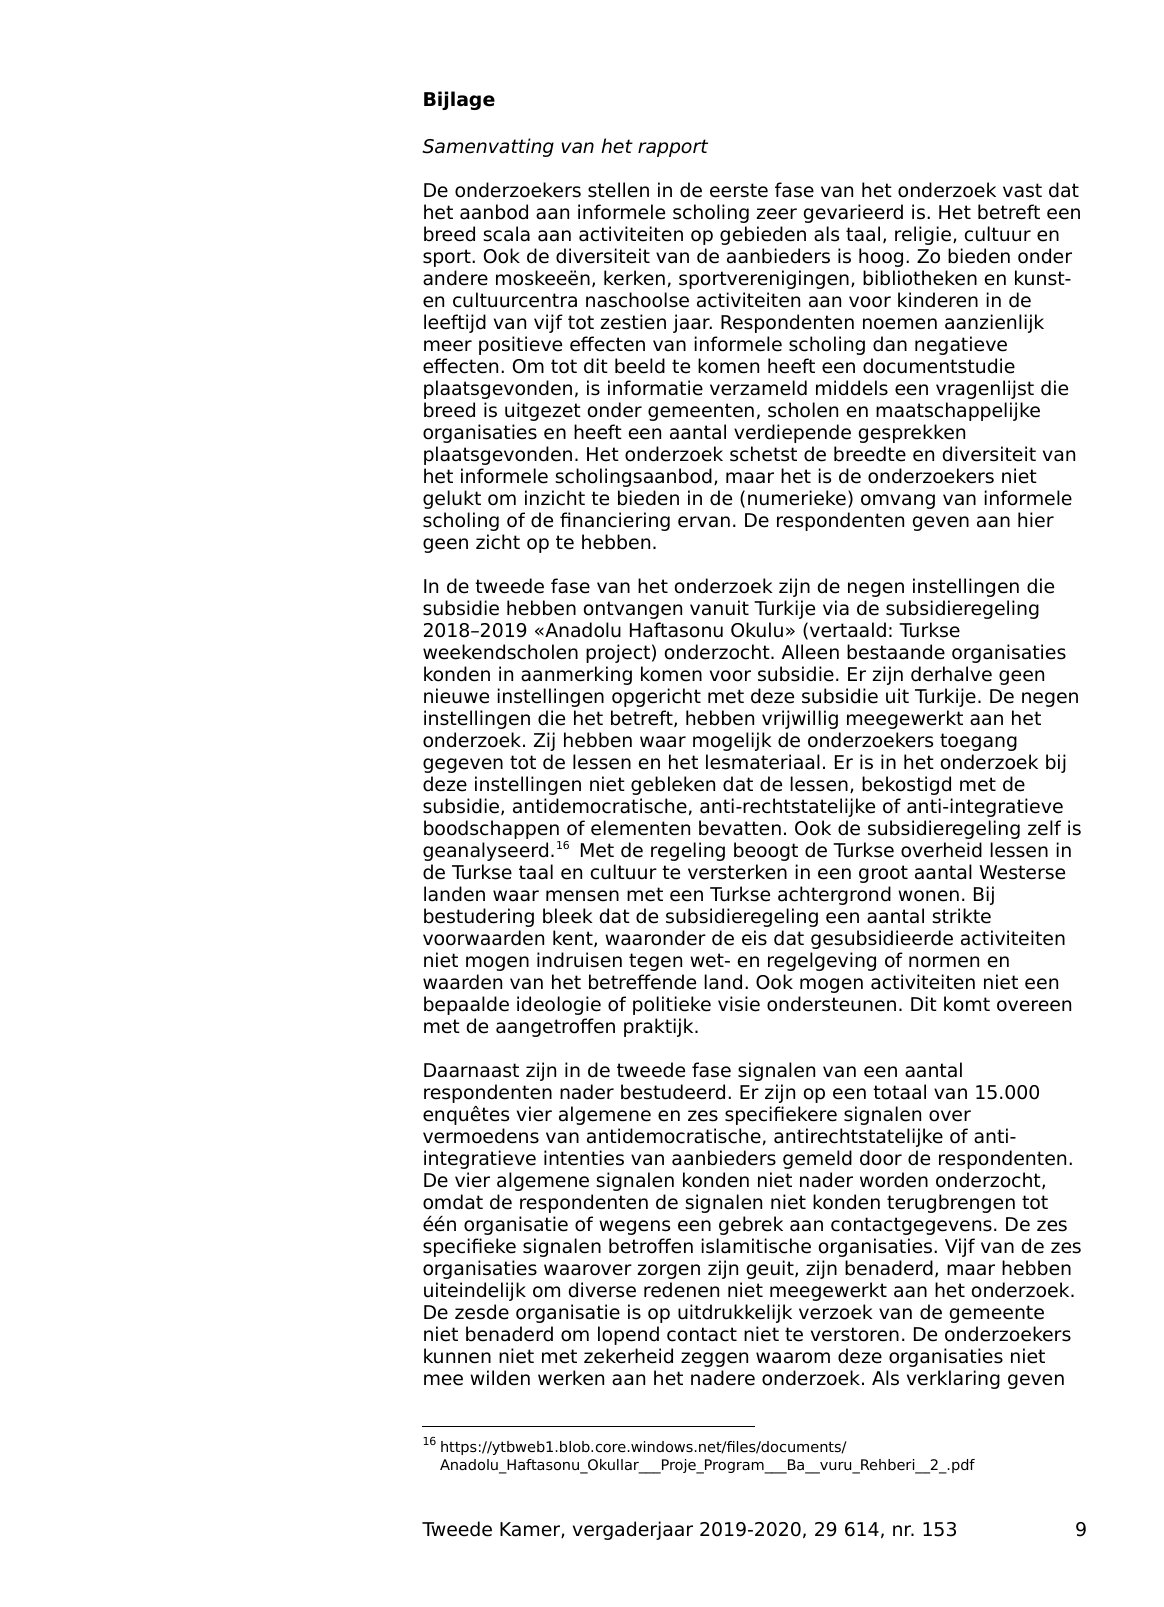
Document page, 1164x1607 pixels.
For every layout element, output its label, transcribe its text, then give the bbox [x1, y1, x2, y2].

subtitle Samenvatting van het rapport [422, 136, 1087, 158]
text Daarnaast zijn in de tweede fase signalen van een aantal respondenten nader bestudeerd. Er zijn op een totaal van 15.000 enquêtes vier algemene en zes specifiekere signalen over vermoedens van antidemocratische, antirechtstatelijke of anti-integratieve intenties van aanbieders gemeld door de respondenten. De vier algemene signalen konden niet nader worden onderzocht, omdat de respondenten de signalen niet konden terugbrengen tot één organisatie of wegens een gebrek aan contactgegevens. De zes specifieke signalen betroffen islamitische organisaties. Vijf van de zes organisaties waarover zorgen zijn geuit, zijn benaderd, maar hebben uiteindelijk om diverse redenen niet meegewerkt aan het onderzoek. De zesde organisatie is op uitdrukkelijk verzoek van de gemeente niet benaderd om lopend contact niet te verstoren. De onderzoekers kunnen niet met zekerheid zeggen waarom deze organisaties niet mee wilden werken aan het nadere onderzoek. Als verklaring geven [422, 1060, 1087, 1389]
text In de tweede fase van het onderzoek zijn de negen instellingen die subsidie hebben ontvangen vanuit Turkije via de subsidieregeling 2018–2019 «Anadolu Haftasonu Okulu» (vertaald: Turkse weekendscholen project) onderzocht. Alleen bestaande organisaties konden in aanmerking komen voor subsidie. Er zijn derhalve geen nieuwe instellingen opgericht met deze subsidie uit Turkije. De negen instellingen die het betreft, hebben vrijwillig meegewerkt aan het onderzoek. Zij hebben waar mogelijk de onderzoekers toegang gegeven tot de lessen en het lesmateriaal. Er is in het onderzoek bij deze instellingen niet gebleken dat de lessen, bekostigd met de subsidie, antidemocratische, anti-rechtstatelijke of anti-integratieve boodschappen of elementen bevatten. Ook de subsidieregeling zelf is geanalyseerd. Met de regeling beoogt de Turkse overheid lessen in de Turkse taal en cultuur te versterken in een groot aantal Westerse landen waar mensen met een Turkse achtergrond wonen. Bij bestudering bleek dat de subsidieregeling een aantal strikte voorwaarden kent, waaronder de eis dat gesubsidieerde activiteiten niet mogen indruisen tegen wet- en regelgeving of normen en waarden van het betreffende land. Ook mogen activiteiten niet een bepaalde ideologie of politieke visie ondersteunen. Dit komt overeen met de aangetroffen praktijk. [422, 576, 1087, 1038]
text https://ytbweb1.blob.core.windows.net/files/documents/Anadolu_Haftasonu_Okullar___Proje_Program___Ba__vuru_Rehberi__2_.pdf [422, 1435, 1087, 1474]
text De onderzoekers stellen in de eerste fase van het onderzoek vast dat het aanbod aan informele scholing zeer gevarieerd is. Het betreft een breed scala aan activiteiten op gebieden als taal, religie, cultuur en sport. Ook de diversiteit van de aanbieders is hoog. Zo bieden onder andere moskeeën, kerken, sportverenigingen, bibliotheken en kunst- en cultuurcentra naschoolse activiteiten aan voor kinderen in de leeftijd van vijf tot zestien jaar. Respondenten noemen aanzienlijk meer positieve effecten van informele scholing dan negatieve effecten. Om tot dit beeld te komen heeft een documentstudie plaatsgevonden, is informatie verzameld middels een vragenlijst die breed is uitgezet onder gemeenten, scholen en maatschappelijke organisaties en heeft een aantal verdiepende gesprekken plaatsgevonden. Het onderzoek schetst de breedte en diversiteit van het informele scholingsaanbod, maar het is de onderzoekers niet gelukt om inzicht te bieden in de (numerieke) omvang van informele scholing of de financiering ervan. De respondenten geven aan hier geen zicht op te hebben. [422, 180, 1087, 554]
subtitle Bijlage [77, 89, 1087, 111]
